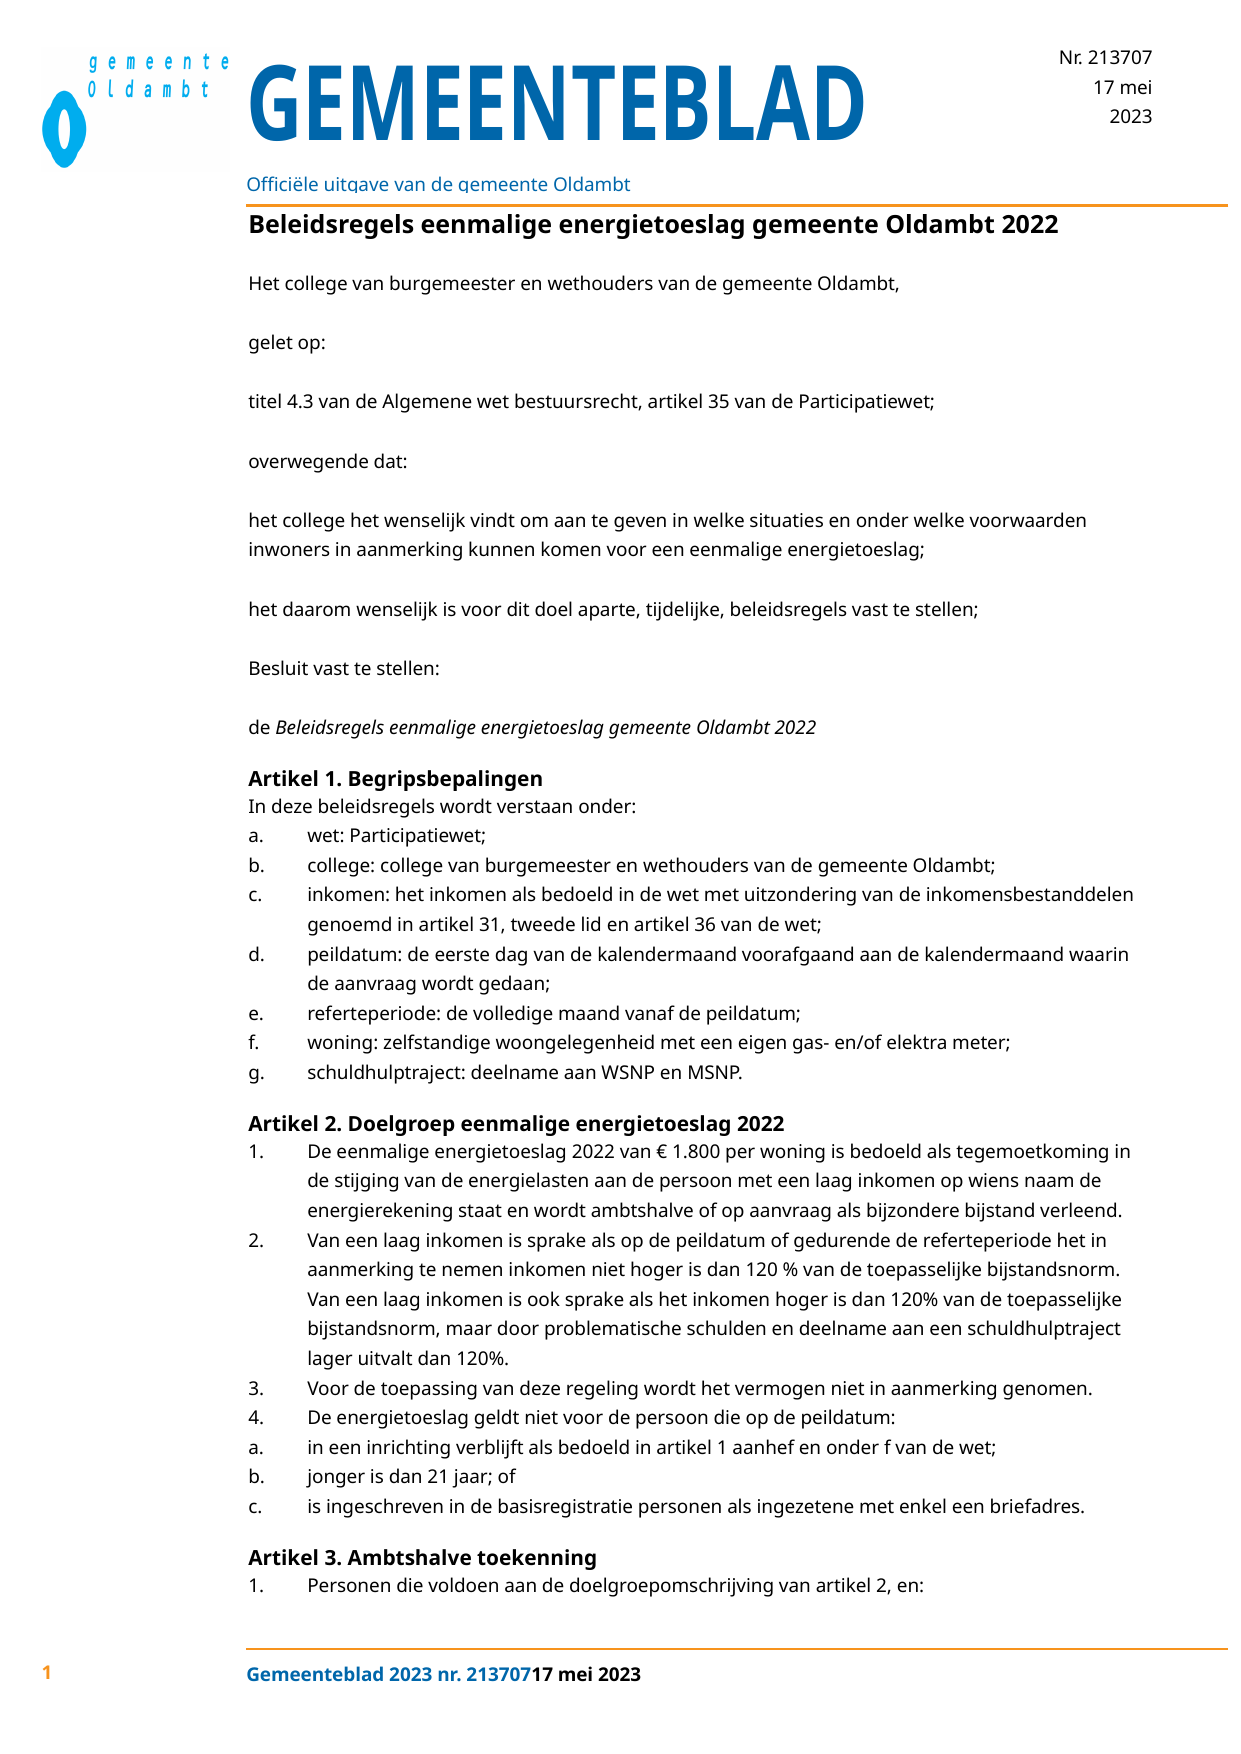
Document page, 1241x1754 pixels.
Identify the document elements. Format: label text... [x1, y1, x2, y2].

text In deze beleidsregels wordt verstaan onder: [248, 793, 1152, 819]
list woning: zelfstandige woongelegenheid met een eigen gas- en/of elektra meter; [248, 1029, 1152, 1055]
list Personen die voldoen aan de doelgroepomschrijving van artikel 2, en: [248, 1572, 1152, 1598]
text titel 4.3 van de Algemene wet bestuursrecht, artikel 35 van de Participatiewet; [248, 389, 1152, 414]
list De eenmalige energietoeslag 2022 van € 1.800 per woning is bedoeld als tegemoetkoming in de stijging van de energielasten aan de persoon met een laag inkomen op wiens naam de energierekening staat en wordt ambtshalve of op aanvraag als bijzondere bijstand verleend. [248, 1138, 1152, 1223]
list Van een laag inkomen is sprake als op de peildatum of gedurende de referteperiode het in aanmerking te nemen inkomen niet hoger is dan 120 % van de toepasselijke bijstandsnorm. Van een laag inkomen is ook sprake als het inkomen hoger is dan 120% van de toepasselijke bijstandsnorm, maar door problematische schulden en deelname aan een schuldhulptraject lager uitvalt dan 120%. [248, 1227, 1152, 1371]
list De energietoeslag geldt niet voor de persoon die op de peildatum: [248, 1404, 1152, 1430]
text het daarom wenselijk is voor dit doel aparte, tijdelijke, beleidsregels vast te stellen; [248, 596, 1152, 621]
picture [41, 47, 231, 172]
list schuldhulptraject: deelname aan WSNP en MSNP. [248, 1059, 1152, 1085]
list inkomen: het inkomen als bedoeld in de wet met uitzondering van de inkomensbestanddelen genoemd in artikel 31, tweede lid en artikel 36 van de wet; [248, 882, 1152, 937]
text de Beleidsregels eenmalige energietoeslag gemeente Oldambt 2022 [248, 714, 1152, 740]
text Artikel 1. Begripsbepalingen [248, 764, 1152, 793]
list referteperiode: de volledige maand vanaf de peildatum; [248, 1000, 1152, 1026]
list college: college van burgemeester en wethouders van de gemeente Oldambt; [248, 852, 1152, 878]
text Het college van burgemeester en wethouders van de gemeente Oldambt, [248, 270, 1152, 296]
list peildatum: de eerste dag van de kalendermaand voorafgaand aan de kalendermaand waarin de aanvraag wordt gedaan; [248, 941, 1152, 996]
text Beleidsregels eenmalige energietoeslag gemeente Oldambt 2022 [248, 207, 1152, 241]
list in een inrichting verblijft als bedoeld in artikel 1 aanhef en onder f van de wet; [248, 1434, 1152, 1459]
text Artikel 3. Ambtshalve toekenning [248, 1543, 1152, 1572]
text gelet op: [248, 329, 1152, 355]
list jonger is dan 21 jaar; of [248, 1463, 1152, 1489]
text Besluit vast te stellen: [248, 655, 1152, 681]
list wet: Participatiewet; [248, 822, 1152, 848]
list Voor de toepassing van deze regeling wordt het vermogen niet in aanmerking genomen. [248, 1375, 1152, 1400]
text overwegende dat: [248, 448, 1152, 473]
list is ingeschreven in de basisregistratie personen als ingezetene met enkel een briefadres. [248, 1493, 1152, 1519]
text Artikel 2. Doelgroep eenmalige energietoeslag 2022 [248, 1109, 1152, 1138]
text het college het wenselijk vindt om aan te geven in welke situaties en onder welke voorwaarden inwoners in aanmerking kunnen komen voor een eenmalige energietoeslag; [248, 507, 1152, 562]
